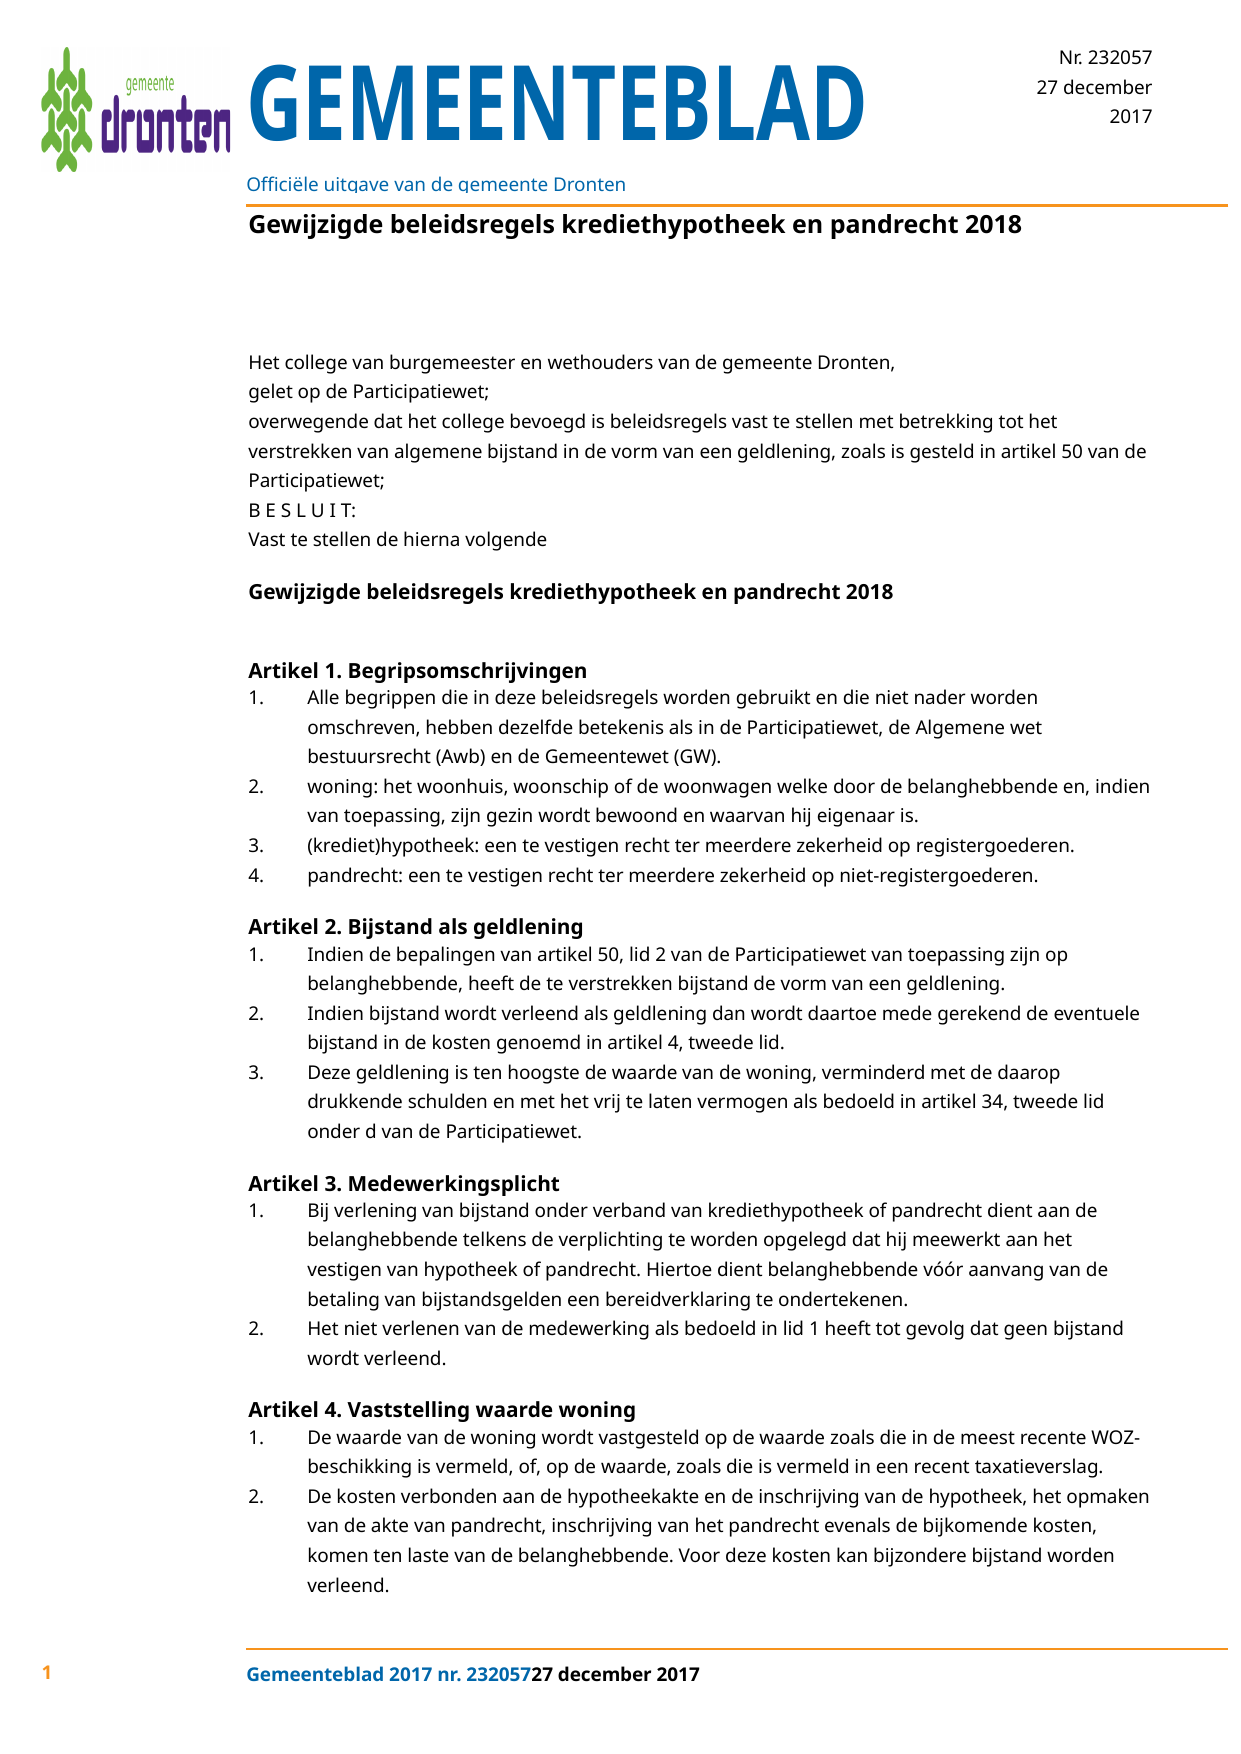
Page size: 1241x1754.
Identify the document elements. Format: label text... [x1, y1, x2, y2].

list Indien bijstand wordt verleend als geldlening dan wordt daartoe mede gerekend de eventuele bijstand in de kosten genoemd in artikel 4, tweede lid. [248, 1000, 1152, 1055]
text Artikel 4. Vaststelling waarde woning [248, 1395, 1152, 1424]
text Artikel 2. Bijstand als geldlening [248, 912, 1152, 941]
list Alle begrippen die in deze beleidsregels worden gebruikt en die niet nader worden omschreven, hebben dezelfde betekenis als in de Participatiewet, de Algemene wet bestuursrecht (Awb) en de Gemeentewet (GW). [248, 684, 1152, 769]
text Vast te stellen de hierna volgende [248, 527, 1152, 552]
list pandrecht: een te vestigen recht ter meerdere zekerheid op niet-registergoederen. [248, 862, 1152, 888]
list Bij verlening van bijstand onder verband van krediethypotheek of pandrecht dient aan de belanghebbende telkens de verplichting te worden opgelegd dat hij meewerkt aan het vestigen van hypotheek of pandrecht. Hiertoe dient belanghebbende vóór aanvang van de betaling van bijstandsgelden een bereidverklaring te ondertekenen. [248, 1197, 1152, 1312]
text Artikel 1. Begripsomschrijvingen [248, 656, 1152, 684]
list De waarde van de woning wordt vastgesteld op de waarde zoals die in de meest recente WOZ-beschikking is vermeld, of, op de waarde, zoals die is vermeld in een recent taxatieverslag. [248, 1424, 1152, 1479]
list Deze geldlening is ten hoogste de waarde van de woning, verminderd met de daarop drukkende schulden en met het vrij te laten vermogen als bedoeld in artikel 34, tweede lid onder d van de Participatiewet. [248, 1059, 1152, 1144]
text Het college van burgemeester en wethouders van de gemeente Dronten, [248, 349, 1152, 375]
text gelet op de Participatiewet; [248, 379, 1152, 404]
list (krediet)hypotheek: een te vestigen recht ter meerdere zekerheid op registergoederen. [248, 832, 1152, 858]
text Gewijzigde beleidsregels krediethypotheek en pandrecht 2018 [248, 207, 1152, 241]
list Het niet verlenen van de medewerking als bedoeld in lid 1 heeft tot gevolg dat geen bijstand wordt verleend. [248, 1315, 1152, 1371]
text Gewijzigde beleidsregels krediethypotheek en pandrecht 2018 [248, 577, 1152, 606]
text overwegende dat het college bevoegd is beleidsregels vast te stellen met betrekking tot het verstrekken van algemene bijstand in de vorm van een geldlening, zoals is gesteld in artikel 50 van de Participatiewet; [248, 408, 1152, 493]
picture [41, 47, 231, 172]
list woning: het woonhuis, woonschip of de woonwagen welke door de belanghebbende en, indien van toepassing, zijn gezin wordt bewoond en waarvan hij eigenaar is. [248, 773, 1152, 828]
list Indien de bepalingen van artikel 50, lid 2 van de Participatiewet van toepassing zijn op belanghebbende, heeft de te verstrekken bijstand de vorm van een geldlening. [248, 941, 1152, 996]
list De kosten verbonden aan de hypotheekakte en de inschrijving van de hypotheek, het opmaken van de akte van pandrecht, inschrijving van het pandrecht evenals de bijkomende kosten, komen ten laste van de belanghebbende. Voor deze kosten kan bijzondere bijstand worden verleend. [248, 1483, 1152, 1597]
text Artikel 3. Medewerkingsplicht [248, 1169, 1152, 1197]
text B E S L U I T: [248, 497, 1152, 523]
